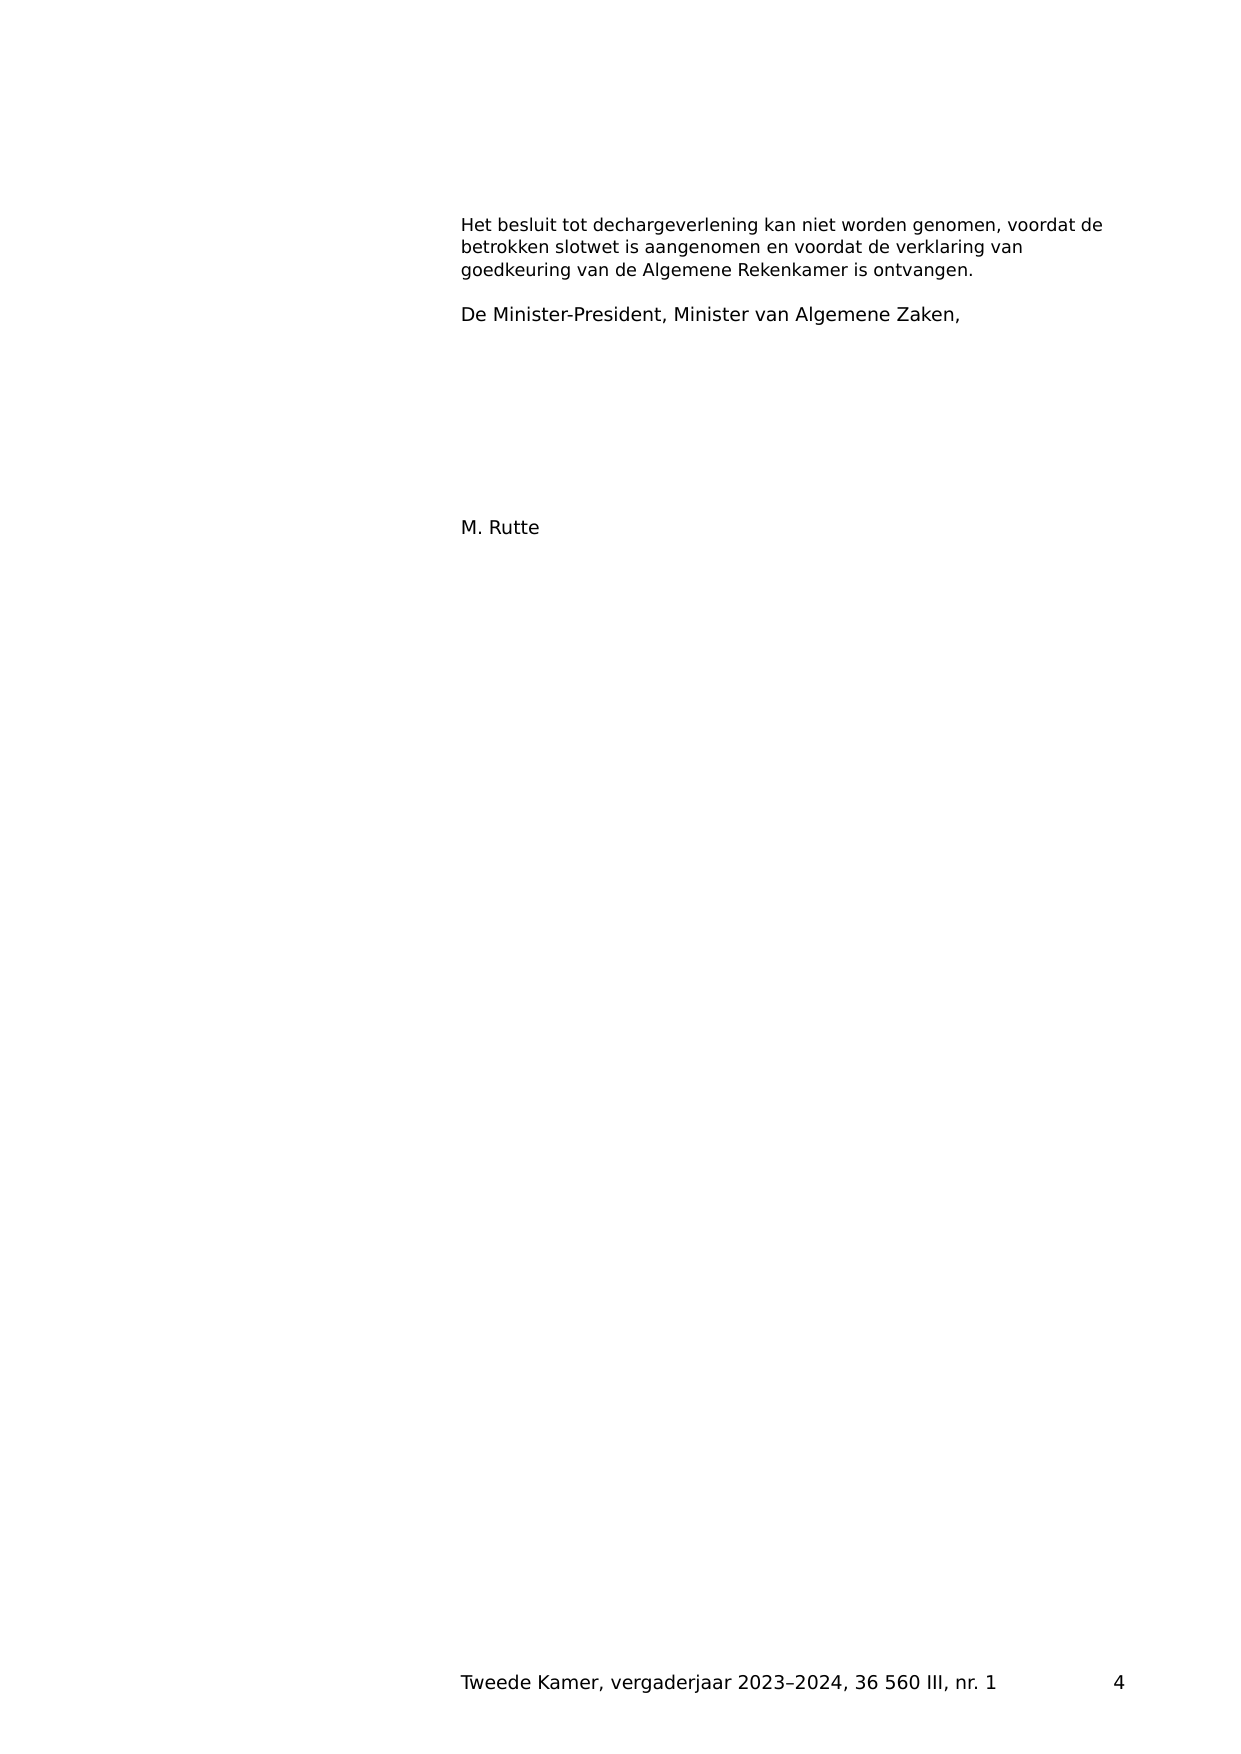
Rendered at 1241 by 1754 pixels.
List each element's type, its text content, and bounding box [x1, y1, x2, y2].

text De Minister-President, Minister van Algemene Zaken, [461, 304, 1125, 326]
text Het besluit tot dechargeverlening kan niet worden genomen, voordat de betrokken slotwet is aangenomen en voordat de verklaring van goedkeuring van de Algemene Rekenkamer is ontvangen. [461, 213, 1125, 281]
text M. Rutte [461, 517, 1125, 539]
